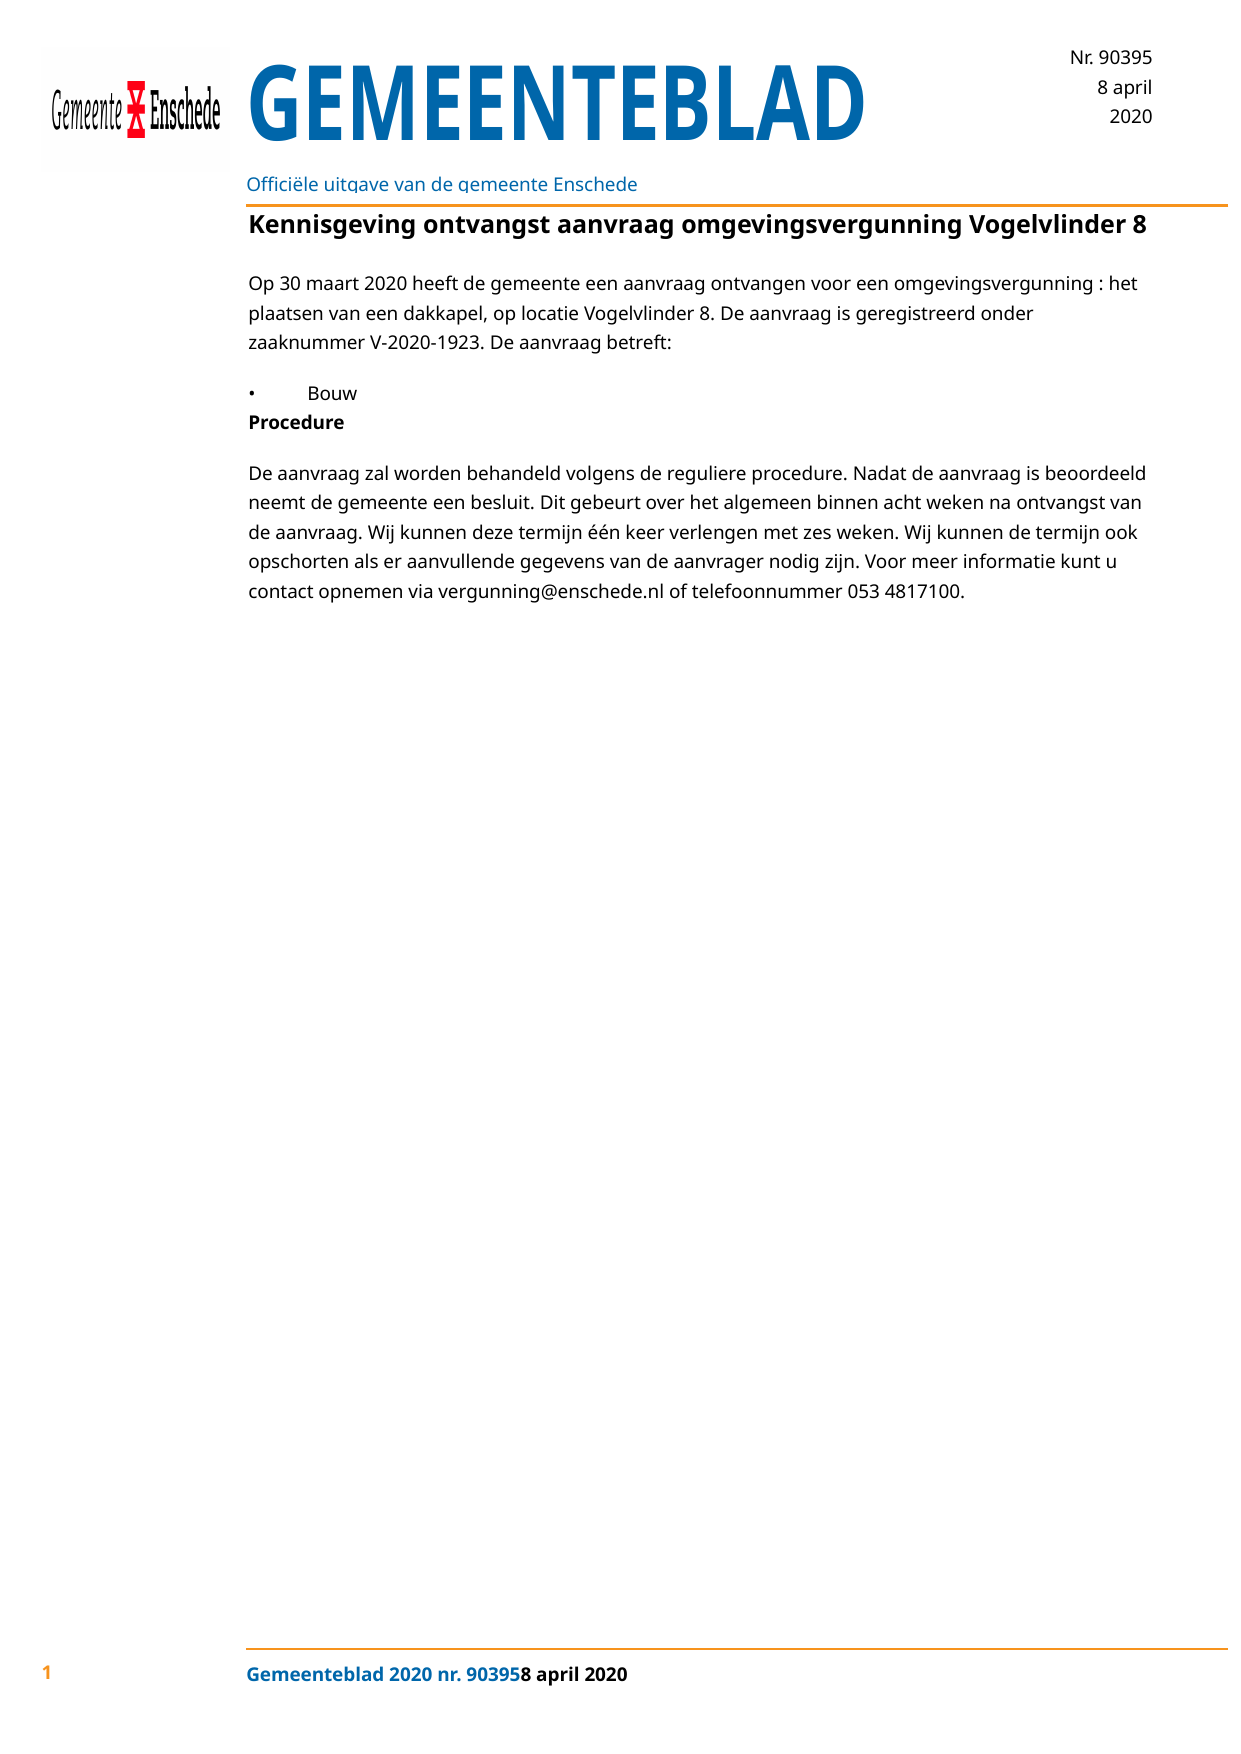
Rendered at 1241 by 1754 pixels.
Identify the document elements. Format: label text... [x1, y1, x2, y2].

list Bouw [248, 380, 1152, 406]
text Procedure [248, 409, 1152, 435]
text Op 30 maart 2020 heeft de gemeente een aanvraag ontvangen voor een omgevingsvergunning : het plaatsen van een dakkapel, op locatie Vogelvlinder 8. De aanvraag is geregistreerd onder zaaknummer V-2020-1923. De aanvraag betreft: [248, 270, 1152, 355]
picture [41, 47, 231, 172]
text De aanvraag zal worden behandeld volgens de reguliere procedure. Nadat de aanvraag is beoordeeld neemt de gemeente een besluit. Dit gebeurt over het algemeen binnen acht weken na ontvangst van de aanvraag. Wij kunnen deze termijn één keer verlengen met zes weken. Wij kunnen de termijn ook opschorten als er aanvullende gegevens van de aanvrager nodig zijn. Voor meer informatie kunt u contact opnemen via vergunning@enschede.nl of telefoonnummer 053 4817100. [248, 460, 1152, 604]
text Kennisgeving ontvangst aanvraag omgevingsvergunning Vogelvlinder 8 [248, 207, 1152, 241]
